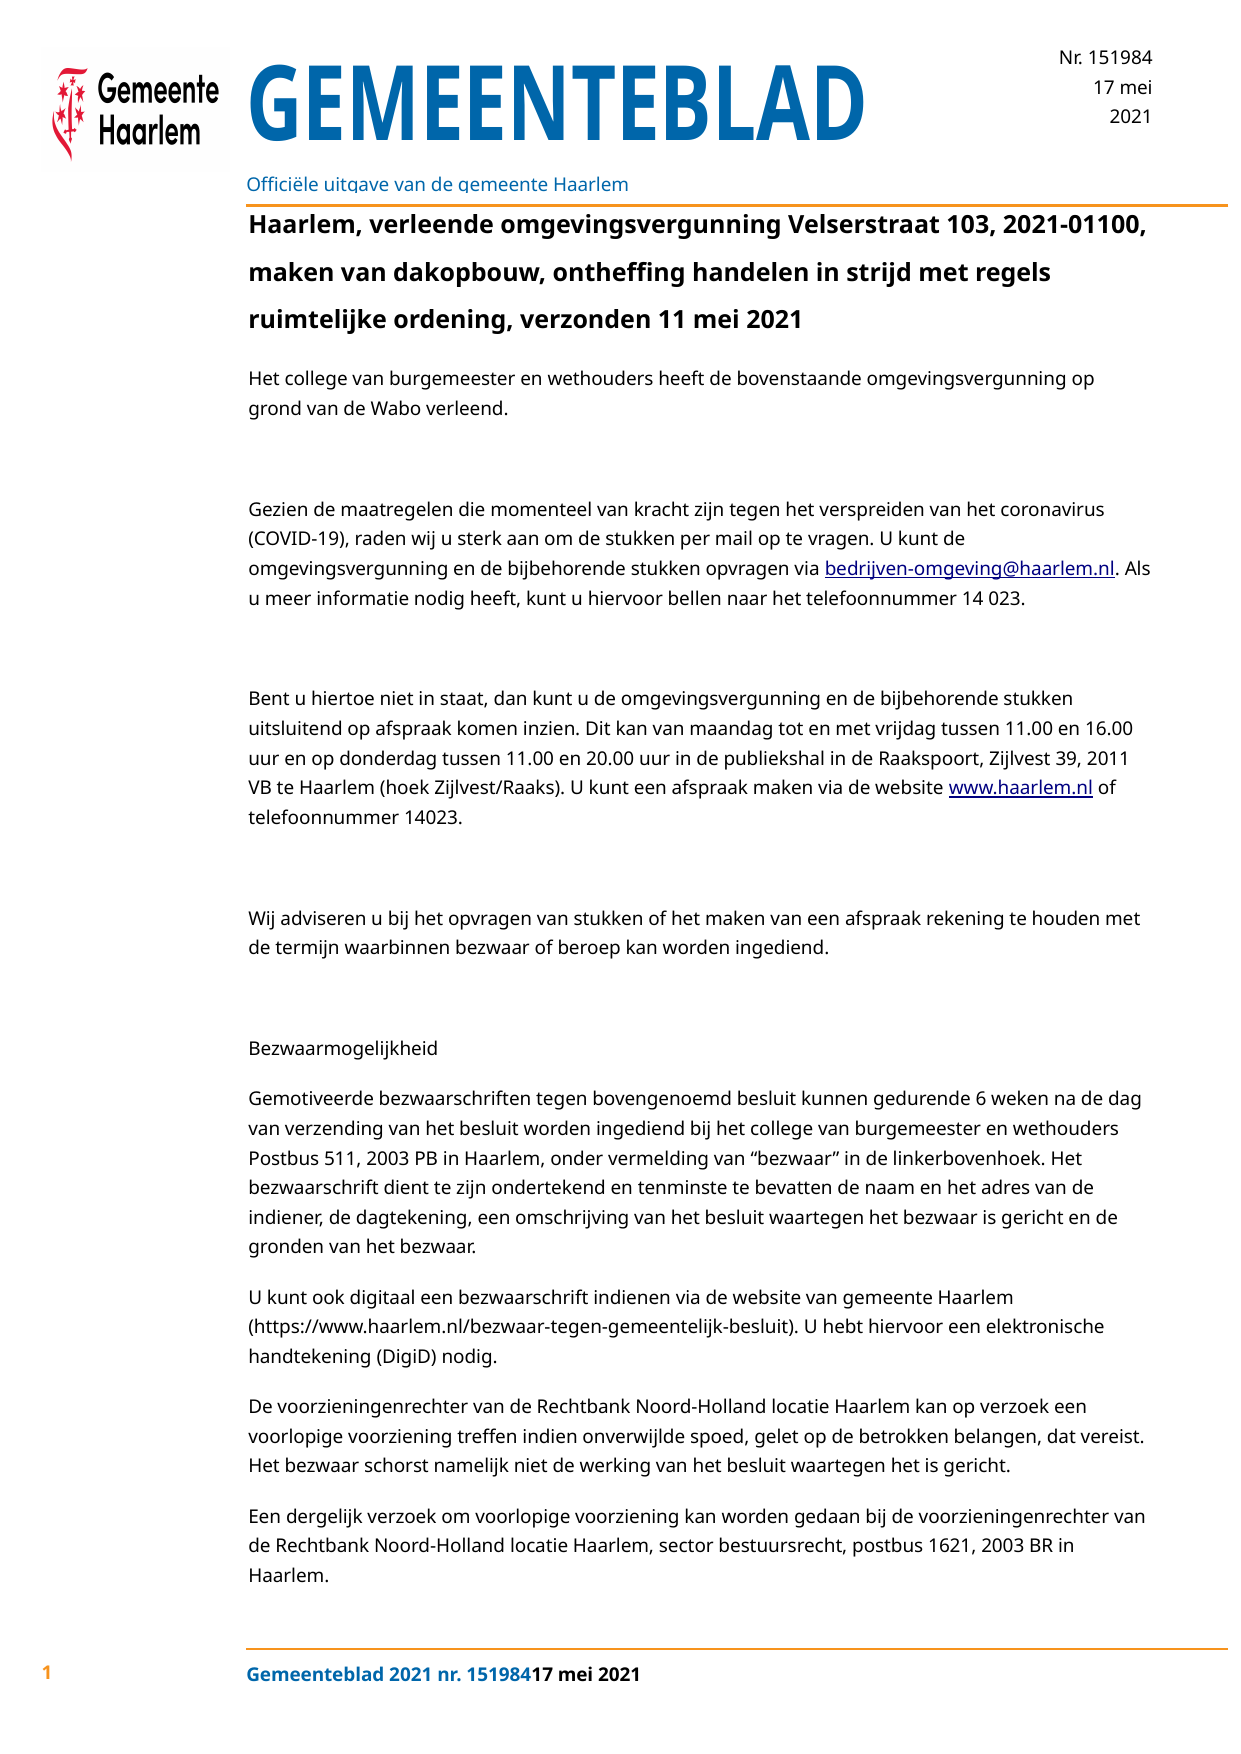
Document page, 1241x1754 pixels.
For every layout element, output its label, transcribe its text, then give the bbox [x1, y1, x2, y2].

text Gezien de maatregelen die momenteel van kracht zijn tegen het verspreiden van het coronavirus (COVID-19), raden wij u sterk aan om de stukken per mail op te vragen. U kunt de omgevingsvergunning en de bijbehorende stukken opvragen via bedrijven-omgeving@haarlem.nl. Als u meer informatie nodig heeft, kunt u hiervoor bellen naar het telefoonnummer 14 023. [248, 496, 1152, 610]
text Een dergelijk verzoek om voorlopige voorziening kan worden gedaan bij de voorzieningenrechter van de Rechtbank Noord-Holland locatie Haarlem, sector bestuursrecht, postbus 1621, 2003 BR in Haarlem. [248, 1503, 1152, 1588]
text Het college van burgemeester en wethouders heeft de bovenstaande omgevingsvergunning op grond van de Wabo verleend. [248, 366, 1152, 421]
text Wij adviseren u bij het opvragen van stukken of het maken van een afspraak rekening te houden met de termijn waarbinnen bezwaar of beroep kan worden ingediend. [248, 905, 1152, 960]
picture [41, 47, 231, 172]
text Bezwaarmogelijkheid [248, 1035, 1152, 1061]
text U kunt ook digitaal een bezwaarschrift indienen via de website van gemeente Haarlem (https://www.haarlem.nl/bezwaar-tegen-gemeentelijk-besluit). U hebt hiervoor een elektronische handtekening (DigiD) nodig. [248, 1284, 1152, 1369]
text De voorzieningenrechter van de Rechtbank Noord-Holland locatie Haarlem kan op verzoek een voorlopige voorziening treffen indien onverwijlde spoed, gelet op de betrokken belangen, dat vereist. Het bezwaar schorst namelijk niet de werking van het besluit waartegen het is gericht. [248, 1393, 1152, 1478]
text Bent u hiertoe niet in staat, dan kunt u de omgevingsvergunning en de bijbehorende stukken uitsluitend op afspraak komen inzien. Dit kan van maandag tot en met vrijdag tussen 11.00 en 16.00 uur en op donderdag tussen 11.00 en 20.00 uur in de publiekshal in de Raakspoort, Zijlvest 39, 2011 VB te Haarlem (hoek Zijlvest/Raaks). U kunt een afspraak maken via de website www.haarlem.nl of telefoonnummer 14023. [248, 686, 1152, 829]
text Gemotiveerde bezwaarschriften tegen bovengenoemd besluit kunnen gedurende 6 weken na de dag van verzending van het besluit worden ingediend bij het college van burgemeester en wethouders Postbus 511, 2003 PB in Haarlem, onder vermelding van “bezwaar” in de linkerbovenhoek. Het bezwaarschrift dient te zijn ondertekend en tenminste te bevatten de naam en het adres van de indiener, de dagtekening, een omschrijving van het besluit waartegen het bezwaar is gericht en de gronden van het bezwaar. [248, 1086, 1152, 1259]
text Haarlem, verleende omgevingsvergunning Velserstraat 103, 2021-01100, maken van dakopbouw, ontheffing handelen in strijd met regels ruimtelijke ordening, verzonden 11 mei 2021 [248, 207, 1152, 336]
